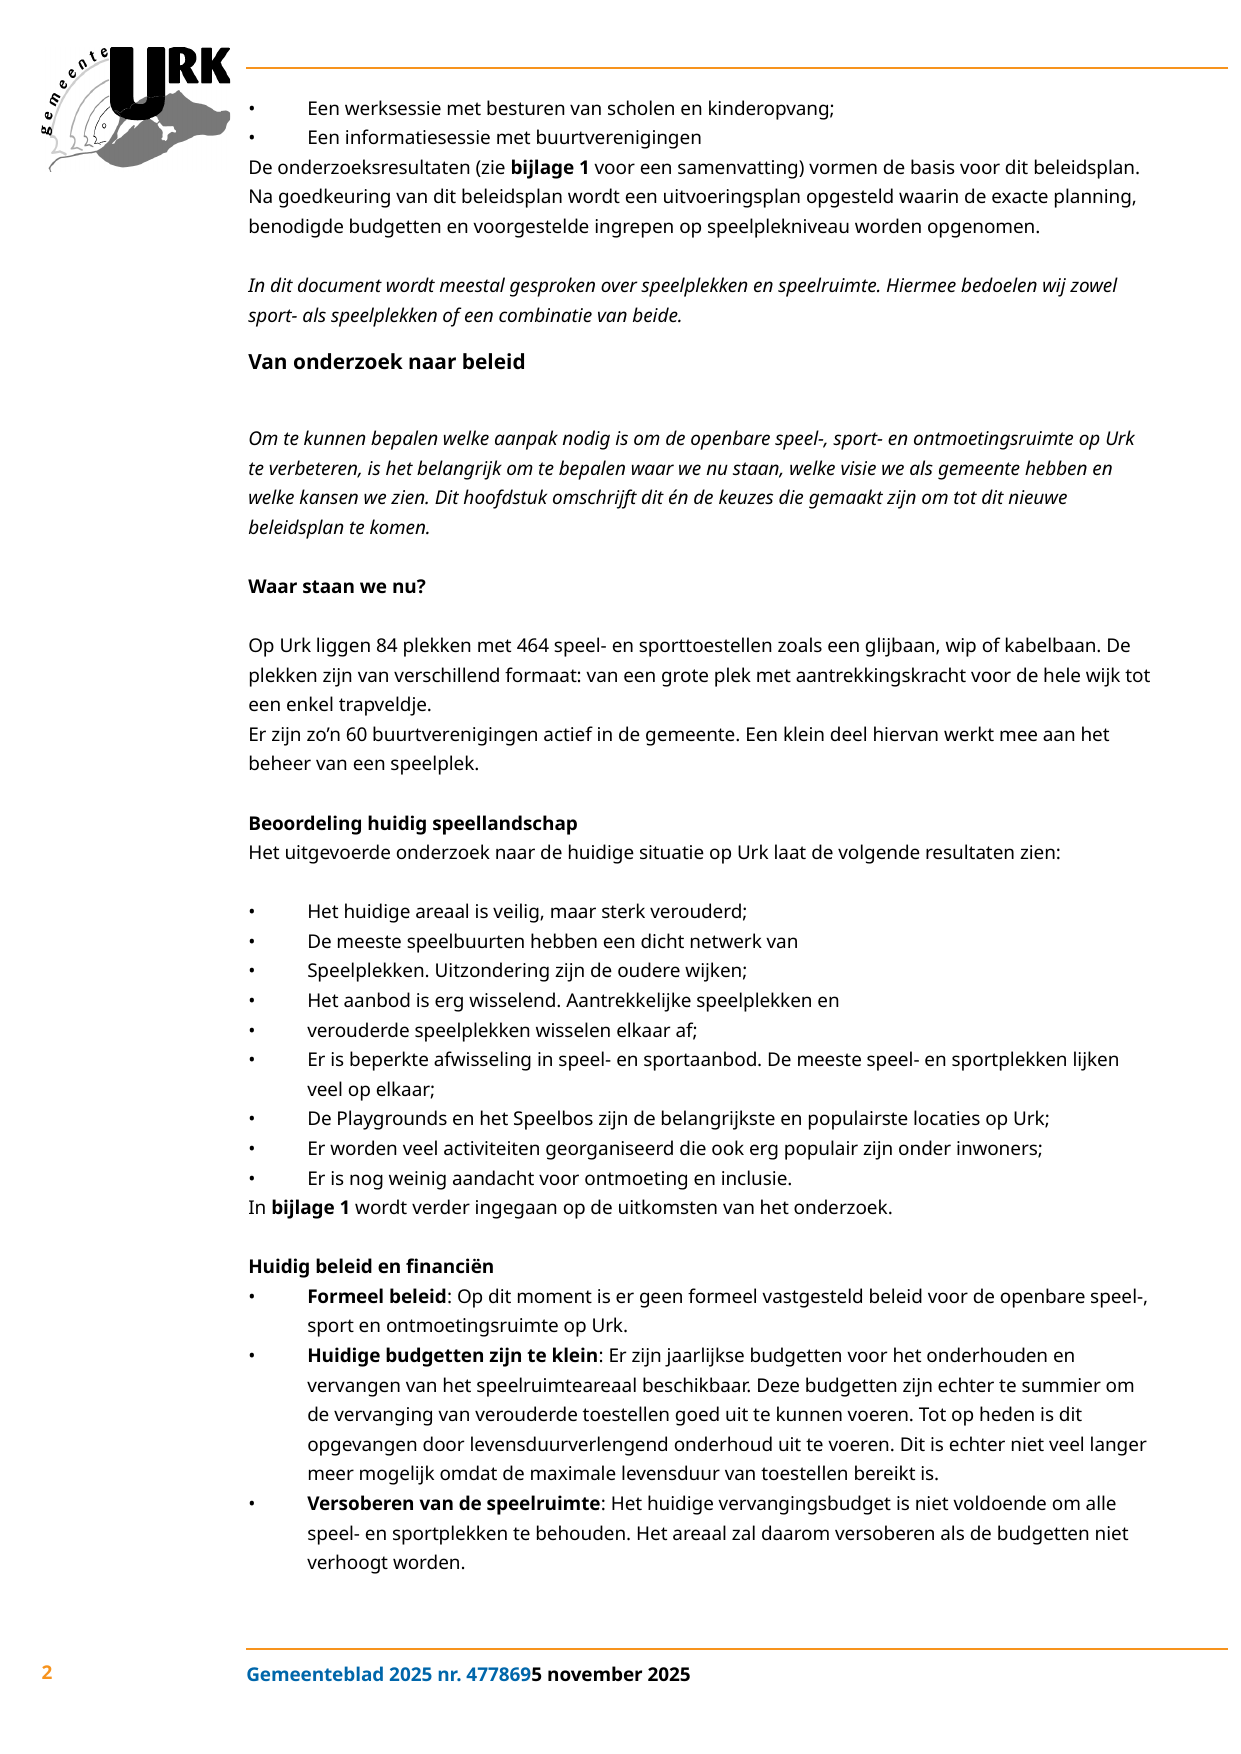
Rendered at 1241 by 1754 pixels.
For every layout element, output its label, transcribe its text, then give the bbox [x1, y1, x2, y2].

list De meeste speelbuurten hebben een dicht netwerk van [248, 928, 1152, 954]
list Er is nog weinig aandacht voor ontmoeting en inclusie. [248, 1165, 1152, 1191]
list Speelplekken. Uitzondering zijn de oudere wijken; [248, 958, 1152, 983]
text Beoordeling huidig speellandschap [248, 810, 1152, 836]
list Versoberen van de speelruimte: Het huidige vervangingsbudget is niet voldoende om alle speel- en sportplekken te behouden. Het areaal zal daarom versoberen als de budgetten niet verhoogt worden. [248, 1490, 1152, 1575]
picture [41, 47, 231, 172]
text Het uitgevoerde onderzoek naar de huidige situatie op Urk laat de volgende resultaten zien: [248, 839, 1152, 865]
text De onderzoeksresultaten (zie bijlage 1 voor een samenvatting) vormen de basis voor dit beleidsplan. Na goedkeuring van dit beleidsplan wordt een uitvoeringsplan opgesteld waarin de exacte planning, benodigde budgetten en voorgestelde ingrepen op speelplekniveau worden opgenomen. [248, 154, 1152, 239]
list Er is beperkte afwisseling in speel- en sportaanbod. De meeste speel- en sportplekken lijken veel op elkaar; [248, 1046, 1152, 1102]
text Er zijn zo’n 60 buurtverenigingen actief in de gemeente. Een klein deel hiervan werkt mee aan het beheer van een speelplek. [248, 721, 1152, 776]
text In dit document wordt meestal gesproken over speelplekken en speelruimte. Hiermee bedoelen wij zowel sport- als speelplekken of een combinatie van beide. [248, 272, 1152, 328]
list De Playgrounds en het Speelbos zijn de belangrijkste en populairste locaties op Urk; [248, 1106, 1152, 1131]
list Het huidige areaal is veilig, maar sterk verouderd; [248, 898, 1152, 924]
text Op Urk liggen 84 plekken met 464 speel- en sporttoestellen zoals een glijbaan, wip of kabelbaan. De plekken zijn van verschillend formaat: van een grote plek met aantrekkingskracht voor de hele wijk tot een enkel trapveldje. [248, 632, 1152, 717]
list Een informatiesessie met buurtverenigingen [248, 124, 1152, 150]
text Waar staan we nu? [248, 573, 1152, 599]
text In bijlage 1 wordt verder ingegaan op de uitkomsten van het onderzoek. [248, 1194, 1152, 1220]
list Er worden veel activiteiten georganiseerd die ook erg populair zijn onder inwoners; [248, 1135, 1152, 1161]
list Een werksessie met besturen van scholen en kinderopvang; [248, 95, 1152, 121]
text Van onderzoek naar beleid [248, 347, 1152, 376]
list Het aanbod is erg wisselend. Aantrekkelijke speelplekken en [248, 987, 1152, 1013]
text Huidig beleid en financiën [248, 1253, 1152, 1279]
list verouderde speelplekken wisselen elkaar af; [248, 1017, 1152, 1043]
list Huidige budgetten zijn te klein: Er zijn jaarlijkse budgetten voor het onderhouden en vervangen van het speelruimteareaal beschikbaar. Deze budgetten zijn echter te summier om de vervanging van verouderde toestellen goed uit te kunnen voeren. Tot op heden is dit opgevangen door levensduurverlengend onderhoud uit te voeren. Dit is echter niet veel langer meer mogelijk omdat de maximale levensduur van toestellen bereikt is. [248, 1342, 1152, 1486]
text Om te kunnen bepalen welke aanpak nodig is om de openbare speel-, sport- en ontmoetingsruimte op Urk te verbeteren, is het belangrijk om te bepalen waar we nu staan, welke visie we als gemeente hebben en welke kansen we zien. Dit hoofdstuk omschrijft dit én de keuzes die gemaakt zijn om tot dit nieuwe beleidsplan te komen. [248, 425, 1152, 540]
list Formeel beleid: Op dit moment is er geen formeel vastgesteld beleid voor de openbare speel-, sport en ontmoetingsruimte op Urk. [248, 1283, 1152, 1338]
